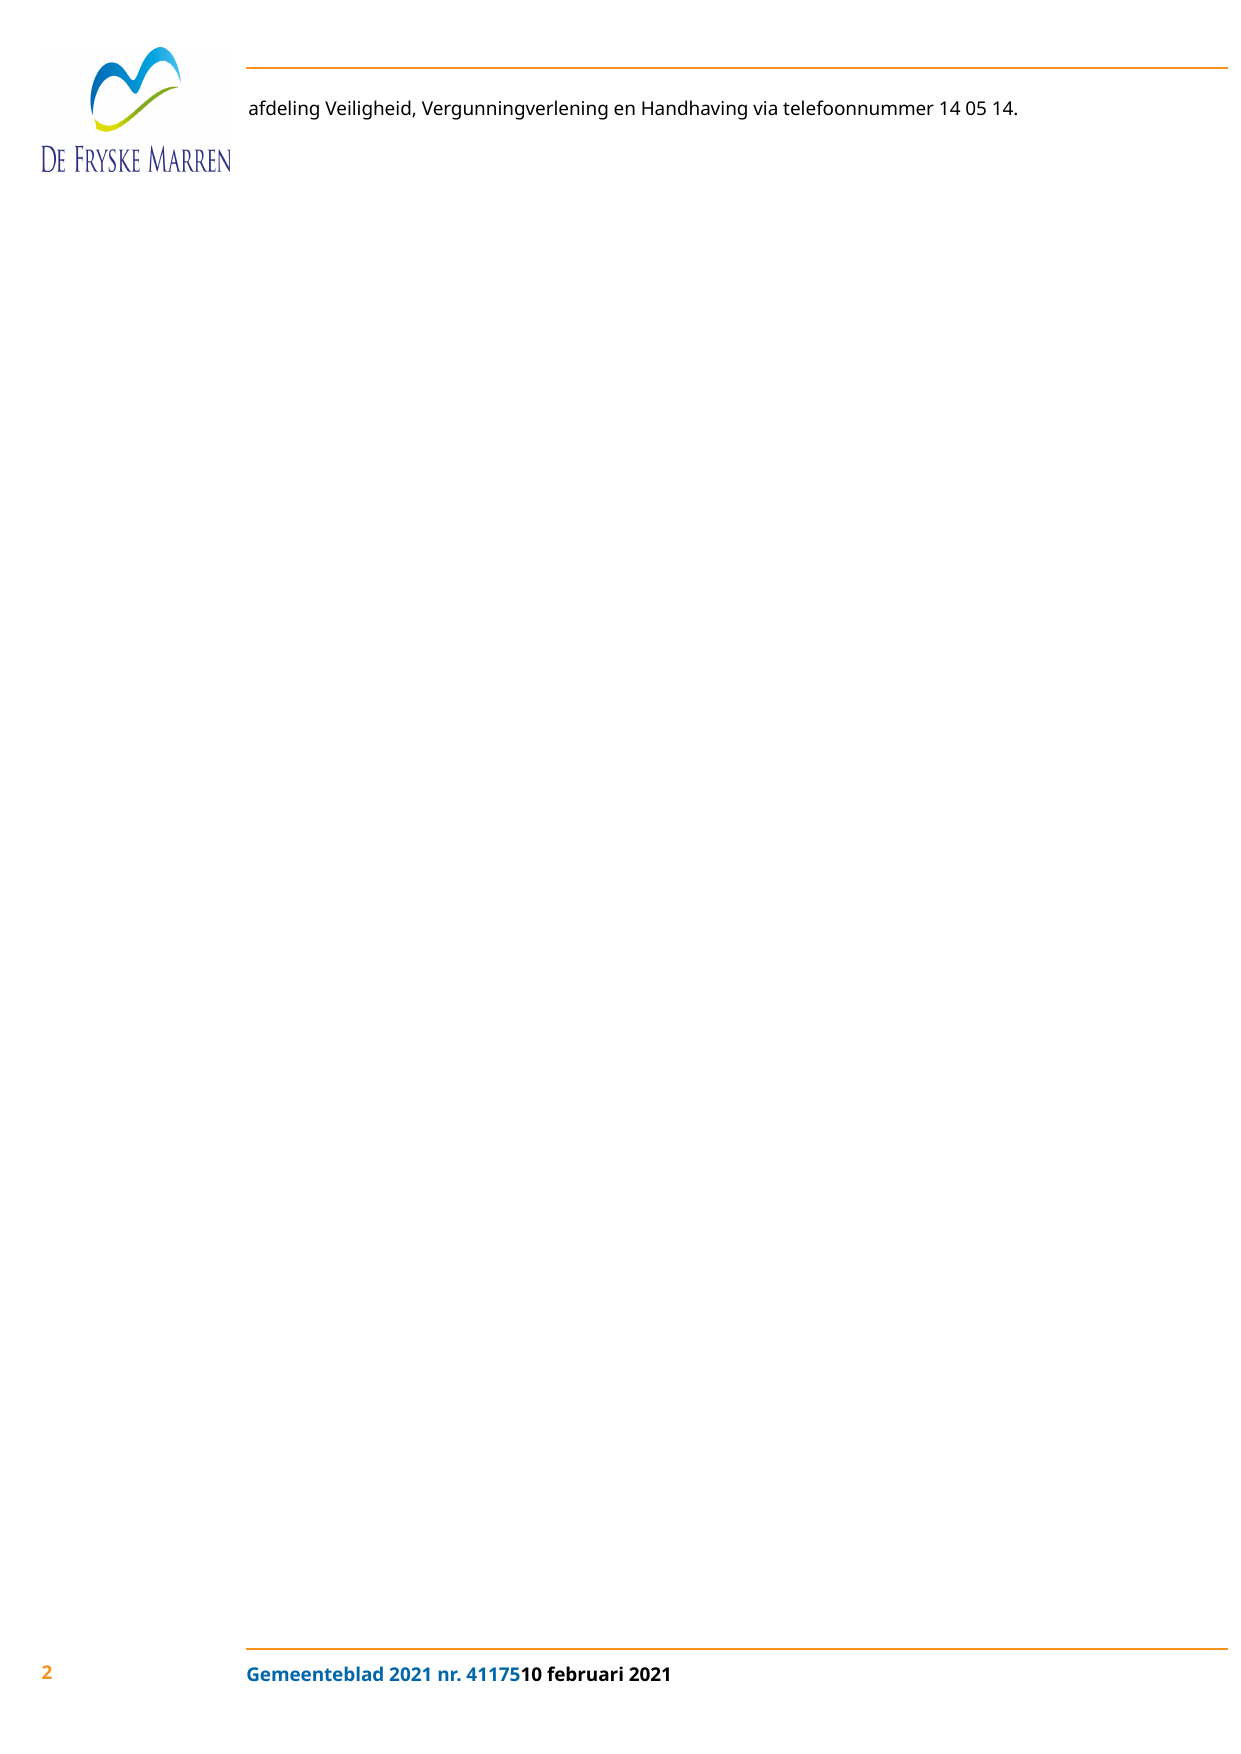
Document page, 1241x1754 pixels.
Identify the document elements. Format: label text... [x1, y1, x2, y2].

text afdeling Veiligheid, Vergunningverlening en Handhaving via telefoonnummer 14 05 14. [248, 95, 1152, 121]
picture [41, 47, 231, 172]
